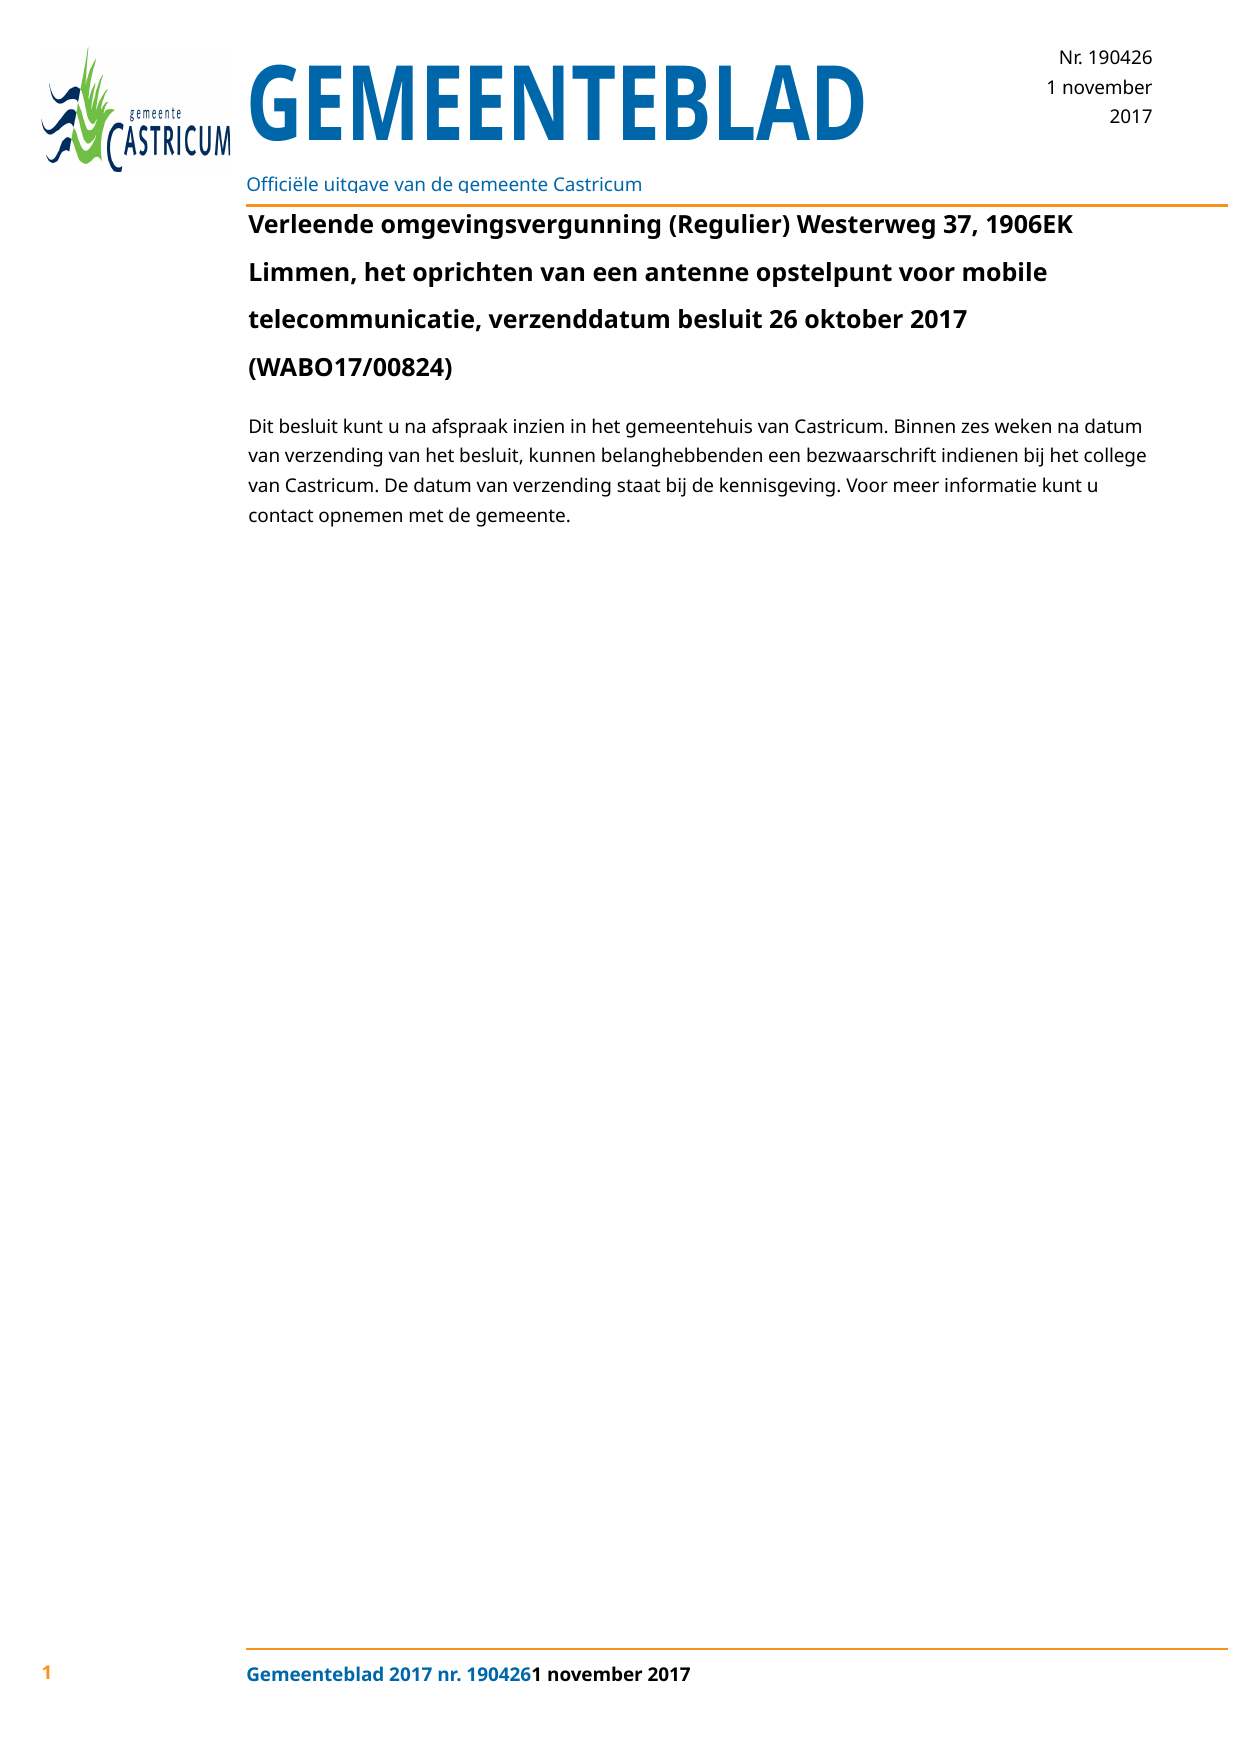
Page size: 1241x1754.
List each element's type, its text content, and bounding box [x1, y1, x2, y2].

text Dit besluit kunt u na afspraak inzien in het gemeentehuis van Castricum. Binnen zes weken na datum van verzending van het besluit, kunnen belanghebbenden een bezwaarschrift indienen bij het college van Castricum. De datum van verzending staat bij de kennisgeving. Voor meer informatie kunt u contact opnemen met de gemeente. [248, 413, 1152, 528]
text Verleende omgevingsvergunning (Regulier) Westerweg 37, 1906EK Limmen, het oprichten van een antenne opstelpunt voor mobile telecommunicatie, verzenddatum besluit 26 oktober 2017 (WABO17/00824) [248, 207, 1152, 384]
picture [41, 47, 231, 172]
